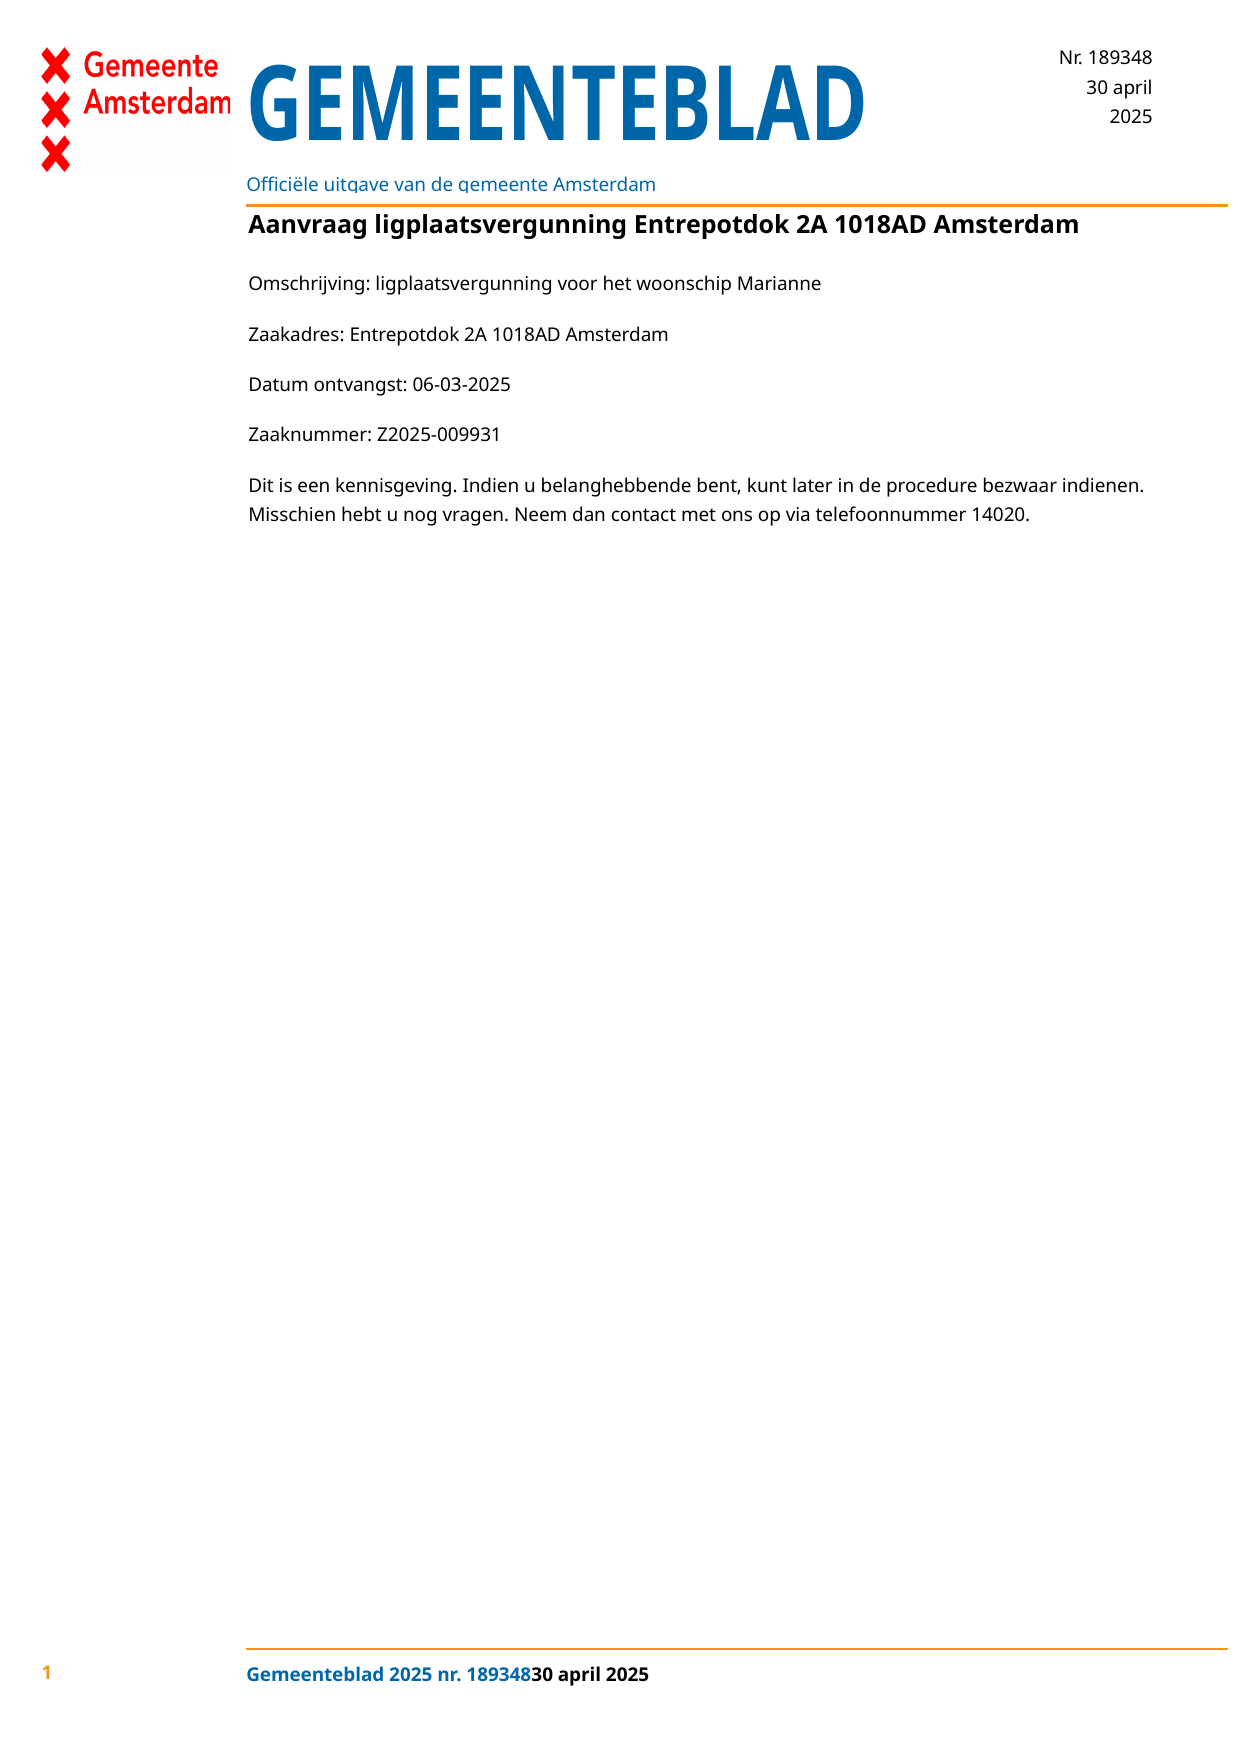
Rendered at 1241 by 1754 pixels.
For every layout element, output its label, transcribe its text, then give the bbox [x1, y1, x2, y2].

text Dit is een kennisgeving. Indien u belanghebbende bent, kunt later in de procedure bezwaar indienen. Misschien hebt u nog vragen. Neem dan contact met ons op via telefoonnummer 14020. [248, 472, 1152, 527]
text Datum ontvangst: 06-03-2025 [248, 371, 1152, 397]
text Zaakadres: Entrepotdok 2A 1018AD Amsterdam [248, 321, 1152, 346]
text Zaaknummer: Z2025-009931 [248, 422, 1152, 447]
text Aanvraag ligplaatsvergunning Entrepotdok 2A 1018AD Amsterdam [248, 207, 1152, 241]
text Omschrijving: ligplaatsvergunning voor het woonschip Marianne [248, 270, 1152, 296]
picture [41, 47, 231, 172]
